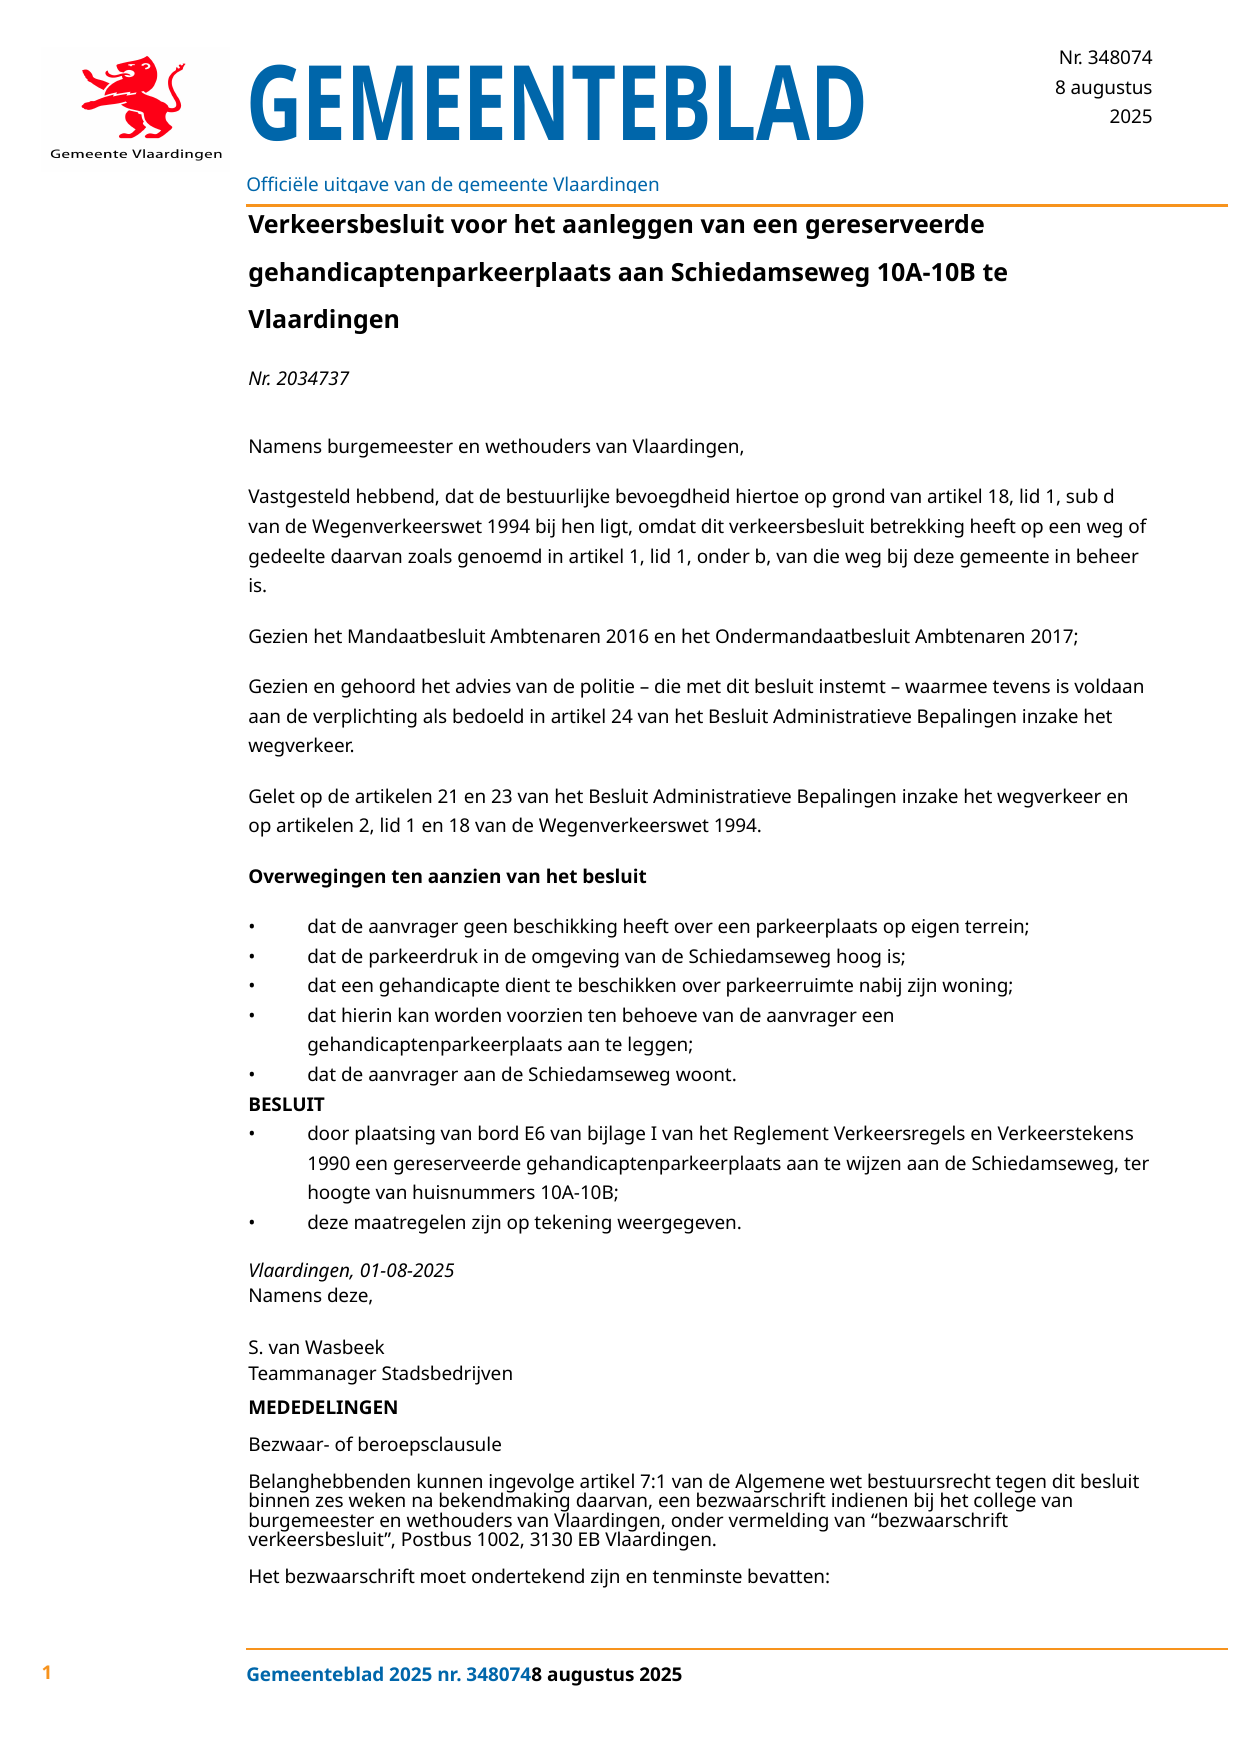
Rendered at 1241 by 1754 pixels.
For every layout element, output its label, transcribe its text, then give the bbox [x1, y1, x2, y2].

text Gezien het Mandaatbesluit Ambtenaren 2016 en het Ondermandaatbesluit Ambtenaren 2017; [248, 623, 1152, 648]
list dat hierin kan worden voorzien ten behoeve van de aanvrager een gehandicaptenparkeerplaats aan te leggen; [248, 1002, 1152, 1057]
text Het bezwaarschrift moet ondertekend zijn en tenminste bevatten: [248, 1568, 1152, 1587]
text Gezien en gehoord het advies van de politie – die met dit besluit instemt – waarmee tevens is voldaan aan de verplichting als bedoeld in artikel 24 van het Besluit Administratieve Bepalingen inzake het wegverkeer. [248, 673, 1152, 758]
text Verkeersbesluit voor het aanleggen van een gereserveerde gehandicaptenparkeerplaats aan Schiedamseweg 10A-10B te Vlaardingen [248, 207, 1152, 336]
list dat de aanvrager aan de Schiedamseweg woont. [248, 1061, 1152, 1087]
text Gelet op de artikelen 21 en 23 van het Besluit Administratieve Bepalingen inzake het wegverkeer en op artikelen 2, lid 1 en 18 van de Wegenverkeerswet 1994. [248, 783, 1152, 838]
text BESLUIT [248, 1091, 1152, 1116]
text Vastgesteld hebbend, dat de bestuurlijke bevoegdheid hiertoe op grond van artikel 18, lid 1, sub d van de Wegenverkeerswet 1994 bij hen ligt, omdat dit verkeersbesluit betrekking heeft op een weg of gedeelte daarvan zoals genoemd in artikel 1, lid 1, onder b, van die weg bij deze gemeente in beheer is. [248, 484, 1152, 598]
list dat de parkeerdruk in de omgeving van de Schiedamseweg hoog is; [248, 943, 1152, 968]
picture [41, 47, 231, 172]
text Teammanager Stadsbedrijven [248, 1360, 1152, 1386]
text Belanghebbenden kunnen ingevolge artikel 7:1 van de Algemene wet bestuursrecht tegen dit besluit binnen zes weken na bekendmaking daarvan, een bezwaarschrift indienen bij het college van burgemeester en wethouders van Vlaardingen, onder vermelding van “bezwaarschrift verkeersbesluit”, Postbus 1002, 3130 EB Vlaardingen. [248, 1473, 1152, 1550]
text Nr. 2034737 [248, 366, 1152, 391]
list dat een gehandicapte dient te beschikken over parkeerruimte nabij zijn woning; [248, 972, 1152, 998]
list door plaatsing van bord E6 van bijlage I van het Reglement Verkeersregels en Verkeerstekens 1990 een gereserveerde gehandicaptenparkeerplaats aan te wijzen aan de Schiedamseweg, ter hoogte van huisnummers 10A-10B; [248, 1120, 1152, 1205]
text MEDEDELINGEN [248, 1399, 1152, 1418]
list dat de aanvrager geen beschikking heeft over een parkeerplaats op eigen terrein; [248, 913, 1152, 939]
text Namens deze, [248, 1283, 1152, 1308]
text Namens burgemeester en wethouders van Vlaardingen, [248, 433, 1152, 459]
text Vlaardingen, 01-08-2025 [248, 1257, 1152, 1283]
list deze maatregelen zijn op tekening weergegeven. [248, 1209, 1152, 1235]
text S. van Wasbeek [248, 1334, 1152, 1360]
text Overwegingen ten aanzien van het besluit [248, 863, 1152, 888]
text Bezwaar- of beroepsclausule [248, 1436, 1152, 1455]
